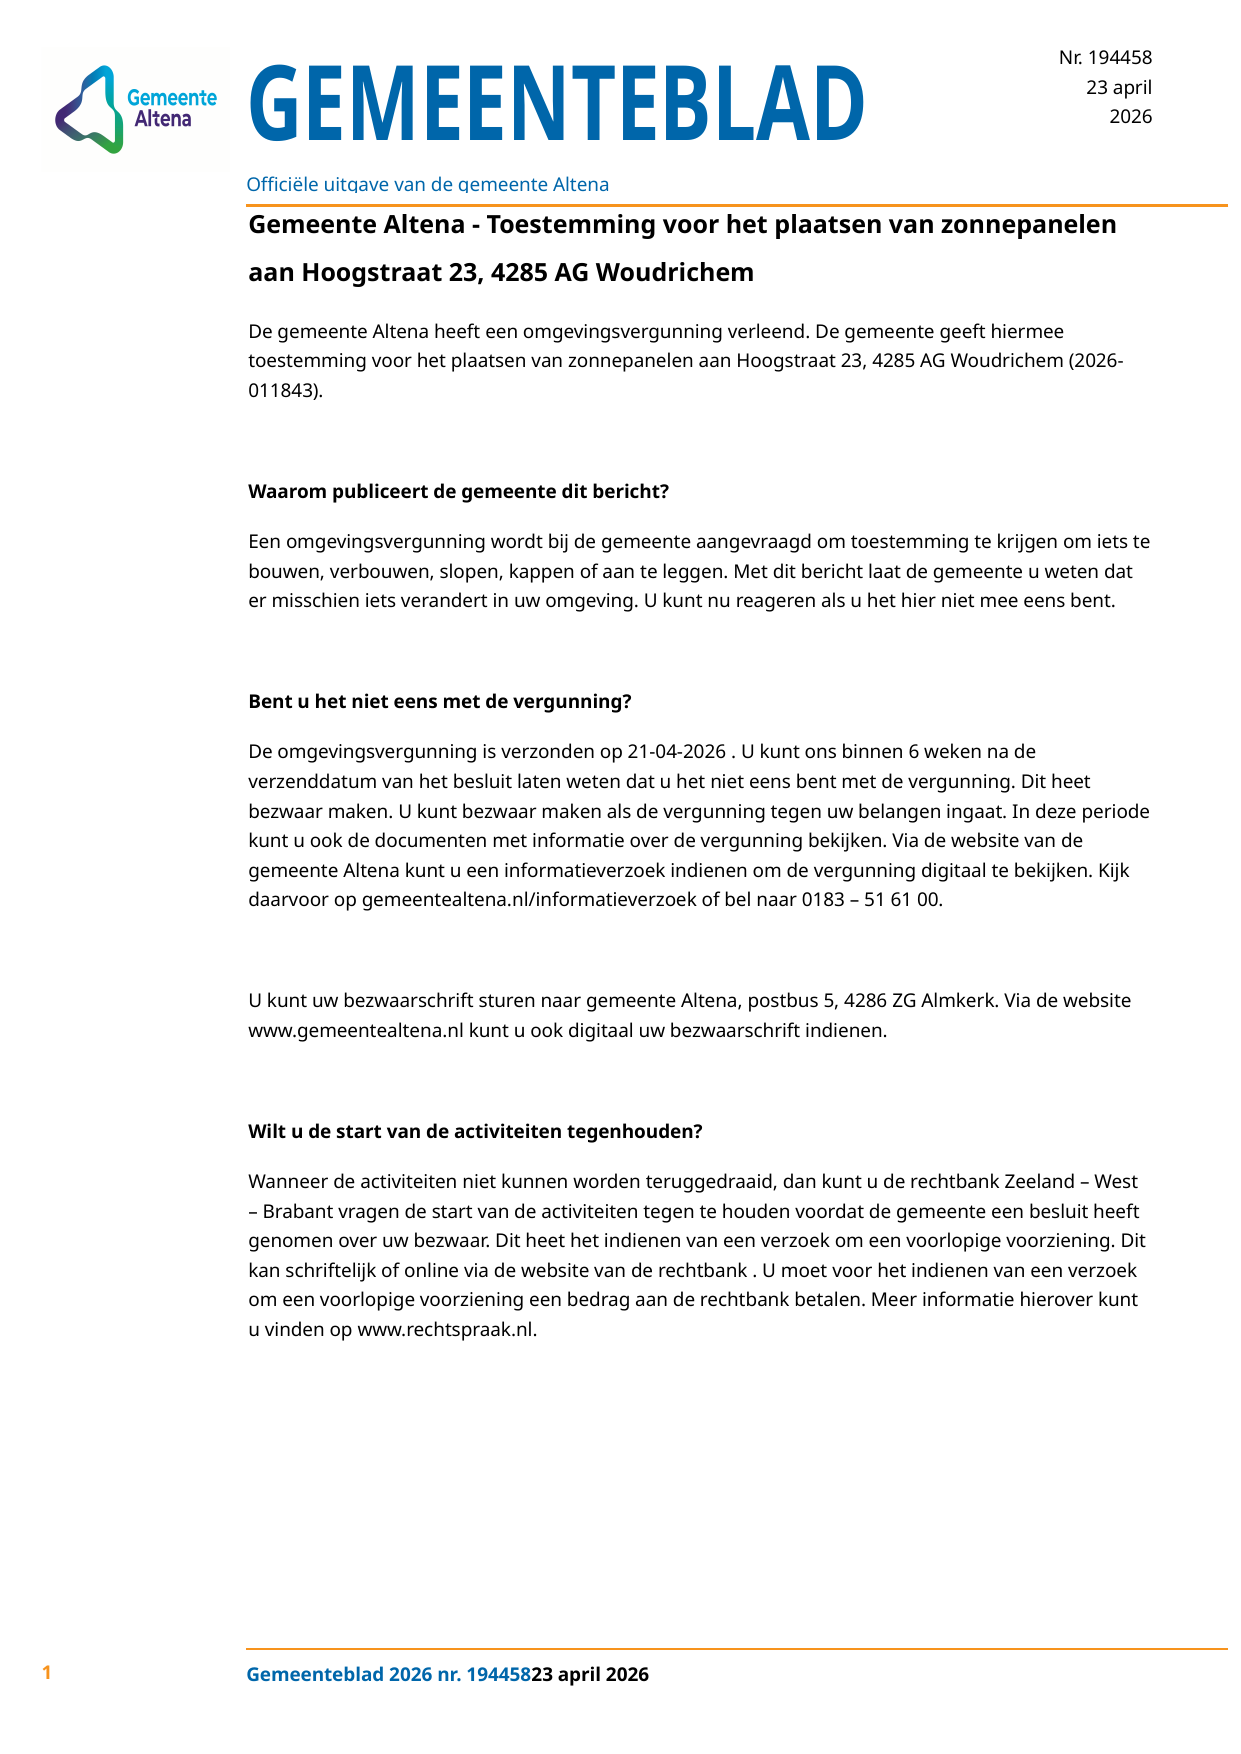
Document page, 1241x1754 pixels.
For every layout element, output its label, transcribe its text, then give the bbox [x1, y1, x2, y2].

picture [41, 47, 231, 172]
text U kunt uw bezwaarschrift sturen naar gemeente Altena, postbus 5, 4286 ZG Almkerk. Via de website www.gemeentealtena.nl kunt u ook digitaal uw bezwaarschrift indienen. [248, 987, 1152, 1043]
text Wilt u de start van de activiteiten tegenhouden? [248, 1118, 1152, 1144]
text Waarom publiceert de gemeente dit bericht? [248, 478, 1152, 504]
text Gemeente Altena - Toestemming voor het plaatsen van zonnepanelen aan Hoogstraat 23, 4285 AG Woudrichem [248, 207, 1152, 288]
text Bent u het niet eens met de vergunning? [248, 688, 1152, 714]
text De omgevingsvergunning is verzonden op 21-04-2026 . U kunt ons binnen 6 weken na de verzenddatum van het besluit laten weten dat u het niet eens bent met de vergunning. Dit heet bezwaar maken. U kunt bezwaar maken als de vergunning tegen uw belangen ingaat. In deze periode kunt u ook de documenten met informatie over de vergunning bekijken. Via de website van de gemeente Altena kunt u een informatieverzoek indienen om de vergunning digitaal te bekijken. Kijk daarvoor op gemeentealtena.nl/informatieverzoek of bel naar 0183 – 51 61 00. [248, 739, 1152, 912]
text Een omgevingsvergunning wordt bij de gemeente aangevraagd om toestemming te krijgen om iets te bouwen, verbouwen, slopen, kappen of aan te leggen. Met dit bericht laat de gemeente u weten dat er misschien iets verandert in uw omgeving. U kunt nu reageren als u het hier niet mee eens bent. [248, 528, 1152, 613]
text Wanneer de activiteiten niet kunnen worden teruggedraaid, dan kunt u de rechtbank Zeeland – West – Brabant vragen de start van de activiteiten tegen te houden voordat de gemeente een besluit heeft genomen over uw bezwaar. Dit heet het indienen van een verzoek om een voorlopige voorziening. Dit kan schriftelijk of online via de website van de rechtbank . U moet voor het indienen van een verzoek om een voorlopige voorziening een bedrag aan de rechtbank betalen. Meer informatie hierover kunt u vinden op www.rechtspraak.nl. [248, 1168, 1152, 1342]
text De gemeente Altena heeft een omgevingsvergunning verleend. De gemeente geeft hiermee toestemming voor het plaatsen van zonnepanelen aan Hoogstraat 23, 4285 AG Woudrichem (2026-011843). [248, 318, 1152, 403]
